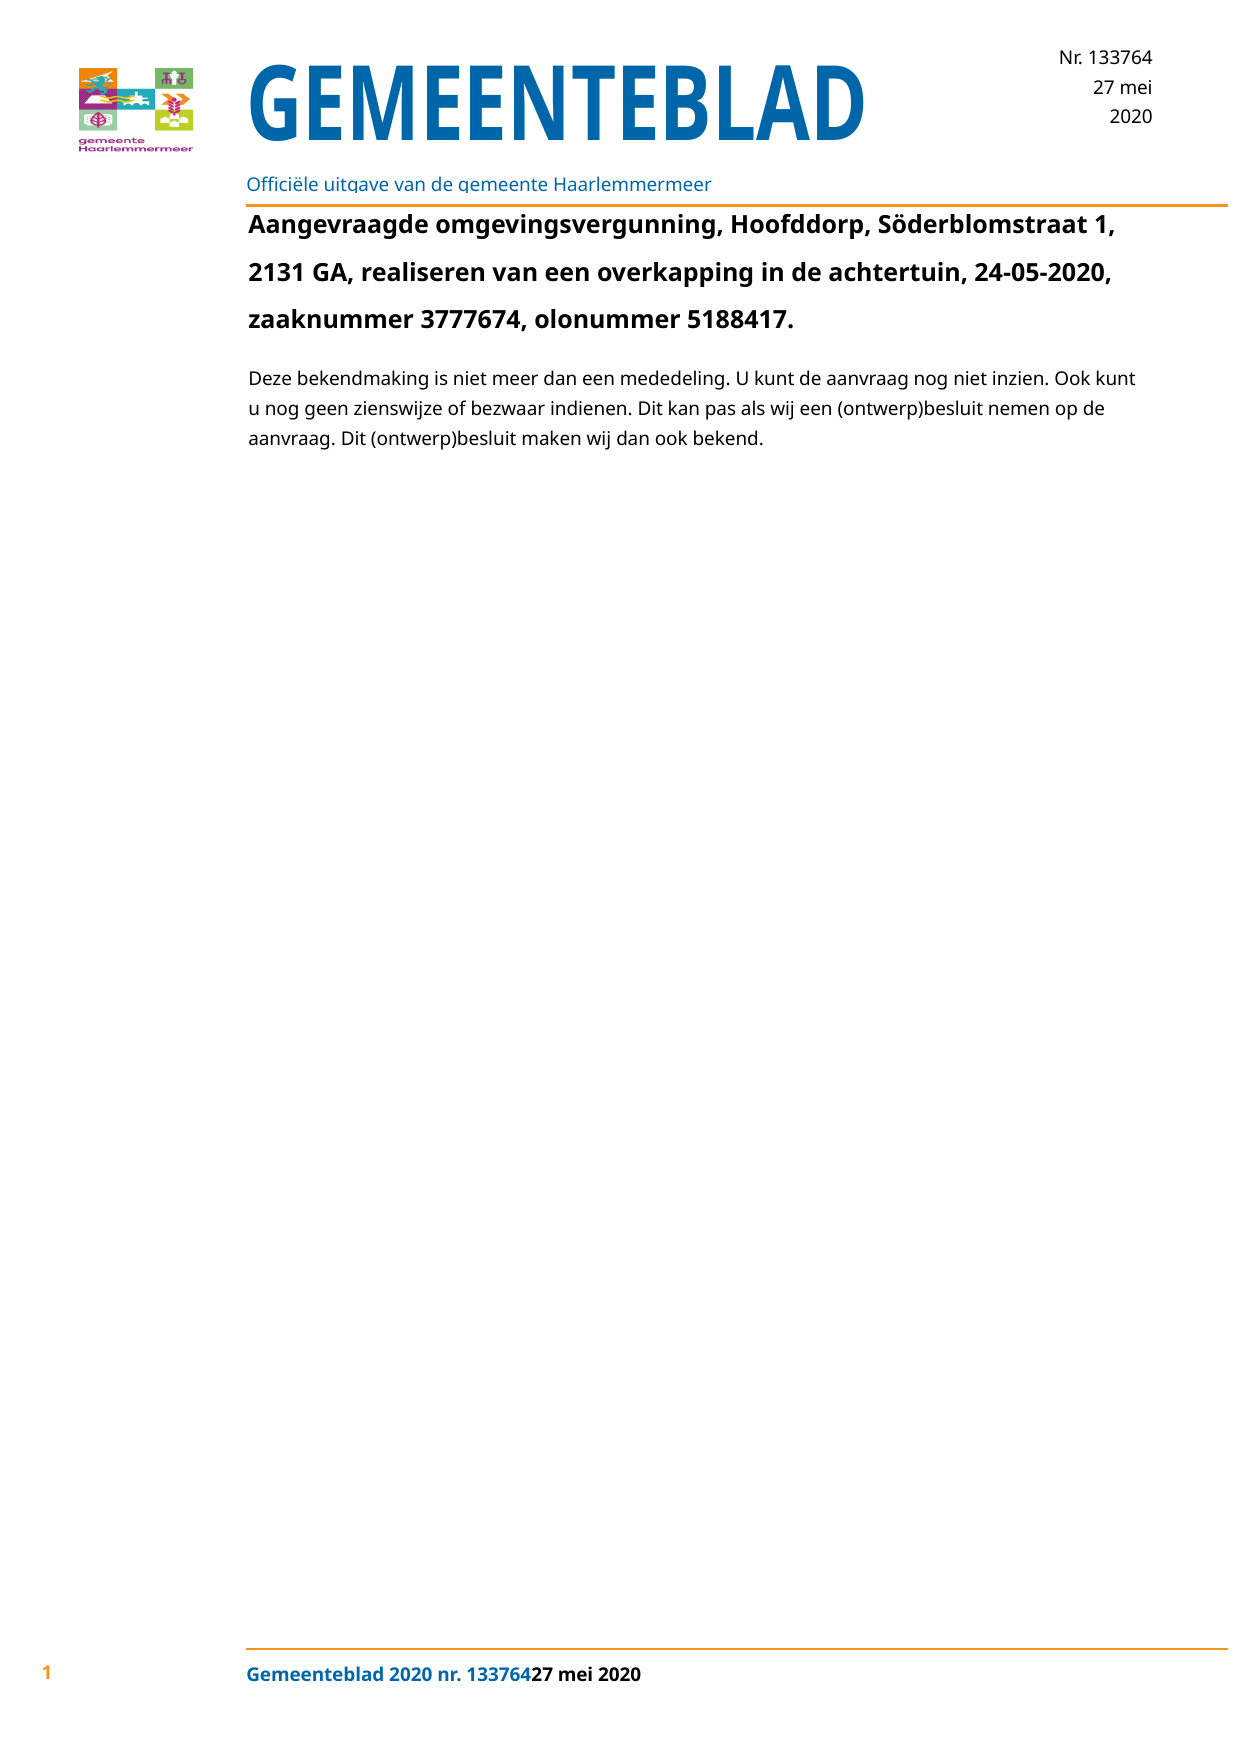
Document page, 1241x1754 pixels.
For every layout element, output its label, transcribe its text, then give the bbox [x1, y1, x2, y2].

picture [41, 47, 231, 172]
text Deze bekendmaking is niet meer dan een mededeling. U kunt de aanvraag nog niet inzien. Ook kunt u nog geen zienswijze of bezwaar indienen. Dit kan pas als wij een (ontwerp)besluit nemen op de aanvraag. Dit (ontwerp)besluit maken wij dan ook bekend. [248, 366, 1152, 450]
text Aangevraagde omgevingsvergunning, Hoofddorp, Söderblomstraat 1, 2131 GA, realiseren van een overkapping in de achtertuin, 24-05-2020, zaaknummer 3777674, olonummer 5188417. [248, 207, 1152, 336]
